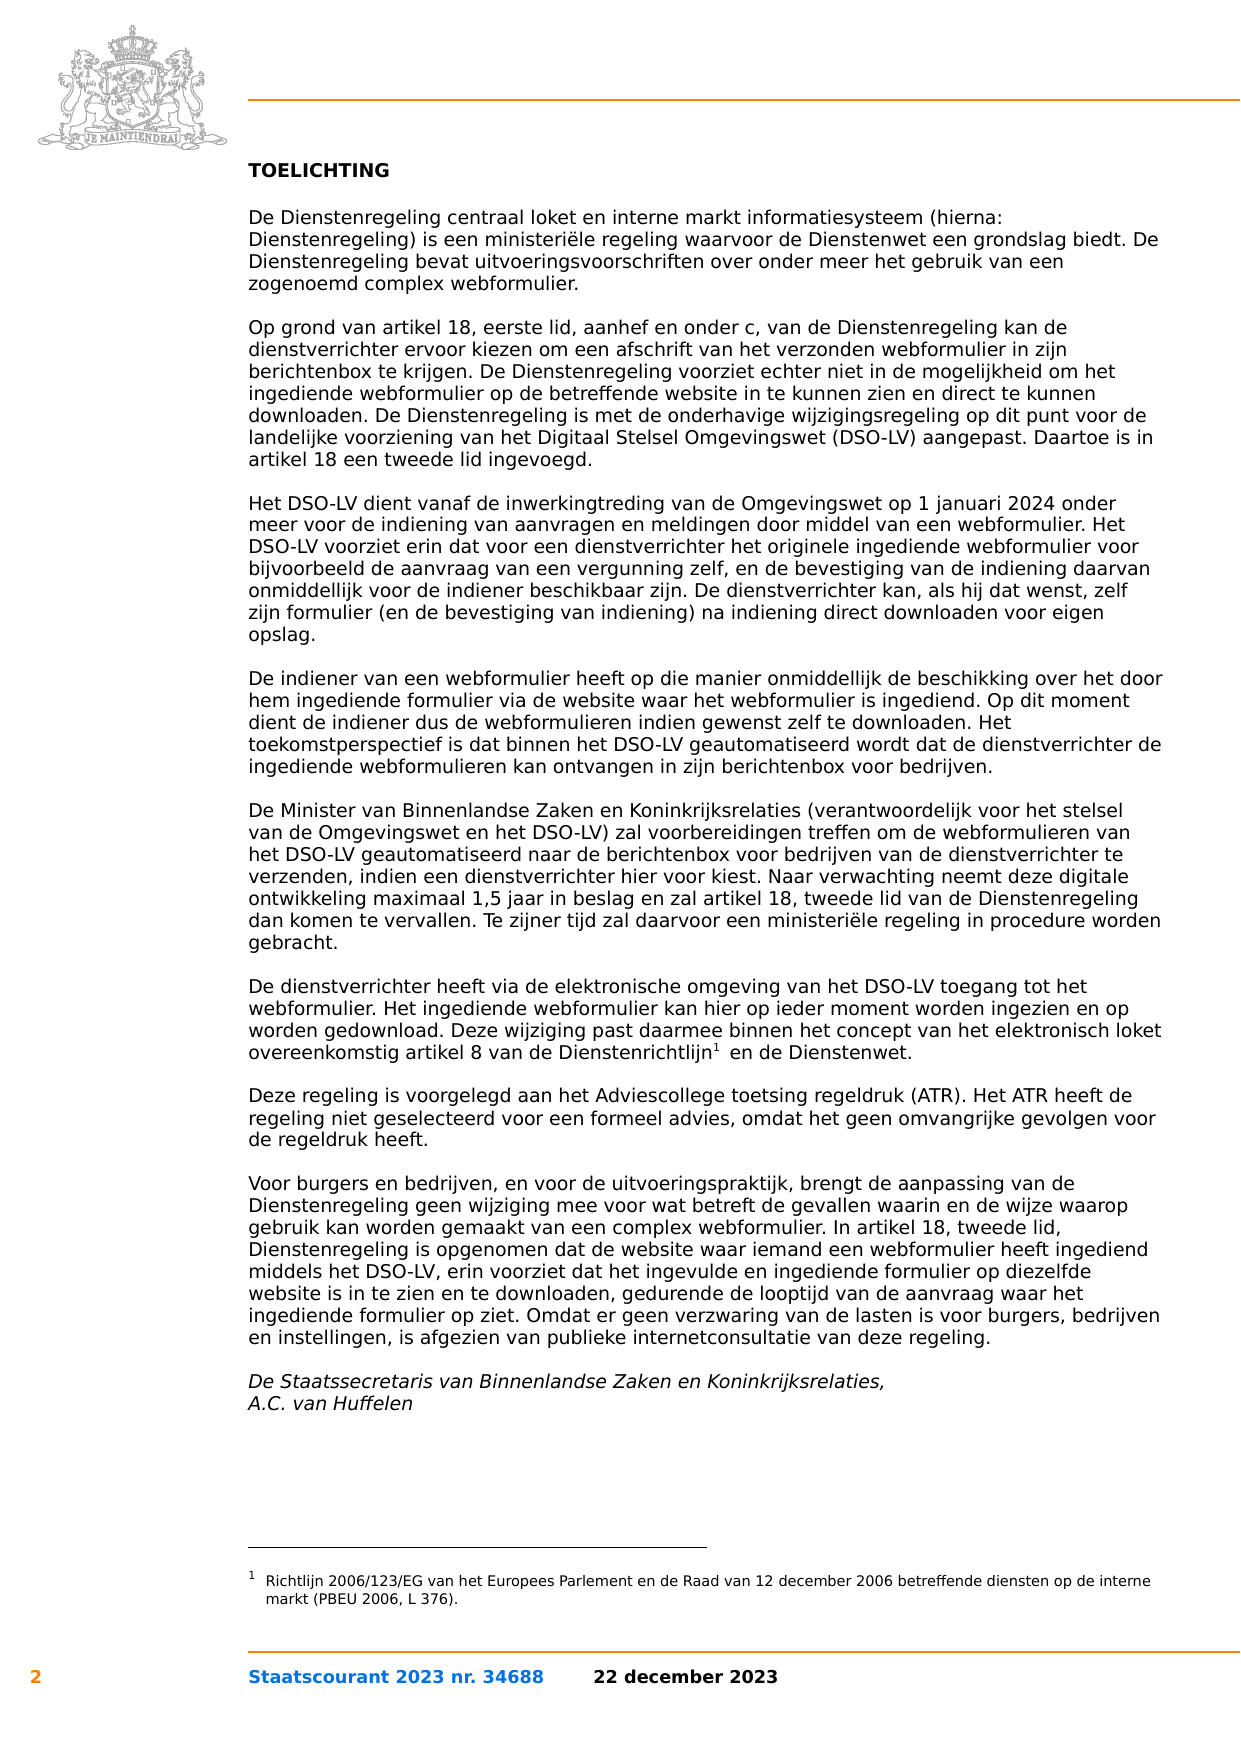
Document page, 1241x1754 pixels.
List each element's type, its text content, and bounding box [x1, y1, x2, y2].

text De Minister van Binnenlandse Zaken en Koninkrijksrelaties (verantwoordelijk voor het stelsel van de Omgevingswet en het DSO-LV) zal voorbereidingen treffen om de webformulieren van het DSO-LV geautomatiseerd naar de berichtenbox voor bedrijven van de dienstverrichter te verzenden, indien een dienstverrichter hier voor kiest. Naar verwachting neemt deze digitale ontwikkeling maximaal 1,5 jaar in beslag en zal artikel 18, tweede lid van de Dienstenregeling dan komen te vervallen. Te zijner tijd zal daarvoor een ministeriële regeling in procedure worden gebracht. [248, 800, 1163, 954]
text Voor burgers en bedrijven, en voor de uitvoeringspraktijk, brengt de aanpassing van de Dienstenregeling geen wijziging mee voor wat betreft de gevallen waarin en de wijze waarop gebruik kan worden gemaakt van een complex webformulier. In artikel 18, tweede lid, Dienstenregeling is opgenomen dat de website waar iemand een webformulier heeft ingediend middels het DSO-LV, erin voorziet dat het ingevulde en ingediende formulier op diezelfde website is in te zien en te downloaden, gedurende de looptijd van de aanvraag waar het ingediende formulier op ziet. Omdat er geen verzwaring van de lasten is voor burgers, bedrijven en instellingen, is afgezien van publieke internetconsultatie van deze regeling. [248, 1173, 1163, 1349]
text Het DSO-LV dient vanaf de inwerkingtreding van de Omgevingswet op 1 januari 2024 onder meer voor de indiening van aanvragen en meldingen door middel van een webformulier. Het DSO-LV voorziet erin dat voor een dienstverrichter het originele ingediende webformulier voor bijvoorbeeld de aanvraag van een vergunning zelf, en de bevestiging van de indiening daarvan onmiddellijk voor de indiener beschikbaar zijn. De dienstverrichter kan, als hij dat wenst, zelf zijn formulier (en de bevestiging van indiening) na indiening direct downloaden voor eigen opslag. [248, 492, 1163, 646]
picture [38, 25, 227, 150]
text De Dienstenregeling centraal loket en interne markt informatiesysteem (hierna: Dienstenregeling) is een ministeriële regeling waarvoor de Dienstenwet een grondslag biedt. De Dienstenregeling bevat uitvoeringsvoorschriften over onder meer het gebruik van een zogenoemd complex webformulier. [248, 207, 1163, 295]
text De dienstverrichter heeft via de elektronische omgeving van het DSO-LV toegang tot het webformulier. Het ingediende webformulier kan hier op ieder moment worden ingezien en op worden gedownload. Deze wijziging past daarmee binnen het concept van het elektronisch loket overeenkomstig artikel 8 van de Dienstenrichtlijn en de Dienstenwet. [248, 976, 1163, 1063]
subtitle TOELICHTING [248, 160, 1163, 182]
text Richtlijn 2006/123/EG van het Europees Parlement en de Raad van 12 december 2006 betreffende diensten op de interne markt (PBEU 2006, L 376). [248, 1569, 1163, 1608]
text Op grond van artikel 18, eerste lid, aanhef en onder c, van de Dienstenregeling kan de dienstverrichter ervoor kiezen om een afschrift van het verzonden webformulier in zijn berichtenbox te krijgen. De Dienstenregeling voorziet echter niet in de mogelijkheid om het ingediende webformulier op de betreffende website in te kunnen zien en direct te kunnen downloaden. De Dienstenregeling is met de onderhavige wijzigingsregeling op dit punt voor de landelijke voorziening van het Digitaal Stelsel Omgevingswet (DSO-LV) aangepast. Daartoe is in artikel 18 een tweede lid ingevoegd. [248, 317, 1163, 471]
text De Staatssecretaris van Binnenlandse Zaken en Koninkrijksrelaties, A.C. van Huffelen [248, 1371, 1163, 1415]
text Deze regeling is voorgelegd aan het Adviescollege toetsing regeldruk (ATR). Het ATR heeft de regeling niet geselecteerd voor een formeel advies, omdat het geen omvangrijke gevolgen voor de regeldruk heeft. [248, 1085, 1163, 1151]
text De indiener van een webformulier heeft op die manier onmiddellijk de beschikking over het door hem ingediende formulier via de website waar het webformulier is ingediend. Op dit moment dient de indiener dus de webformulieren indien gewenst zelf te downloaden. Het toekomstperspectief is dat binnen het DSO-LV geautomatiseerd wordt dat de dienstverrichter de ingediende webformulieren kan ontvangen in zijn berichtenbox voor bedrijven. [248, 668, 1163, 778]
